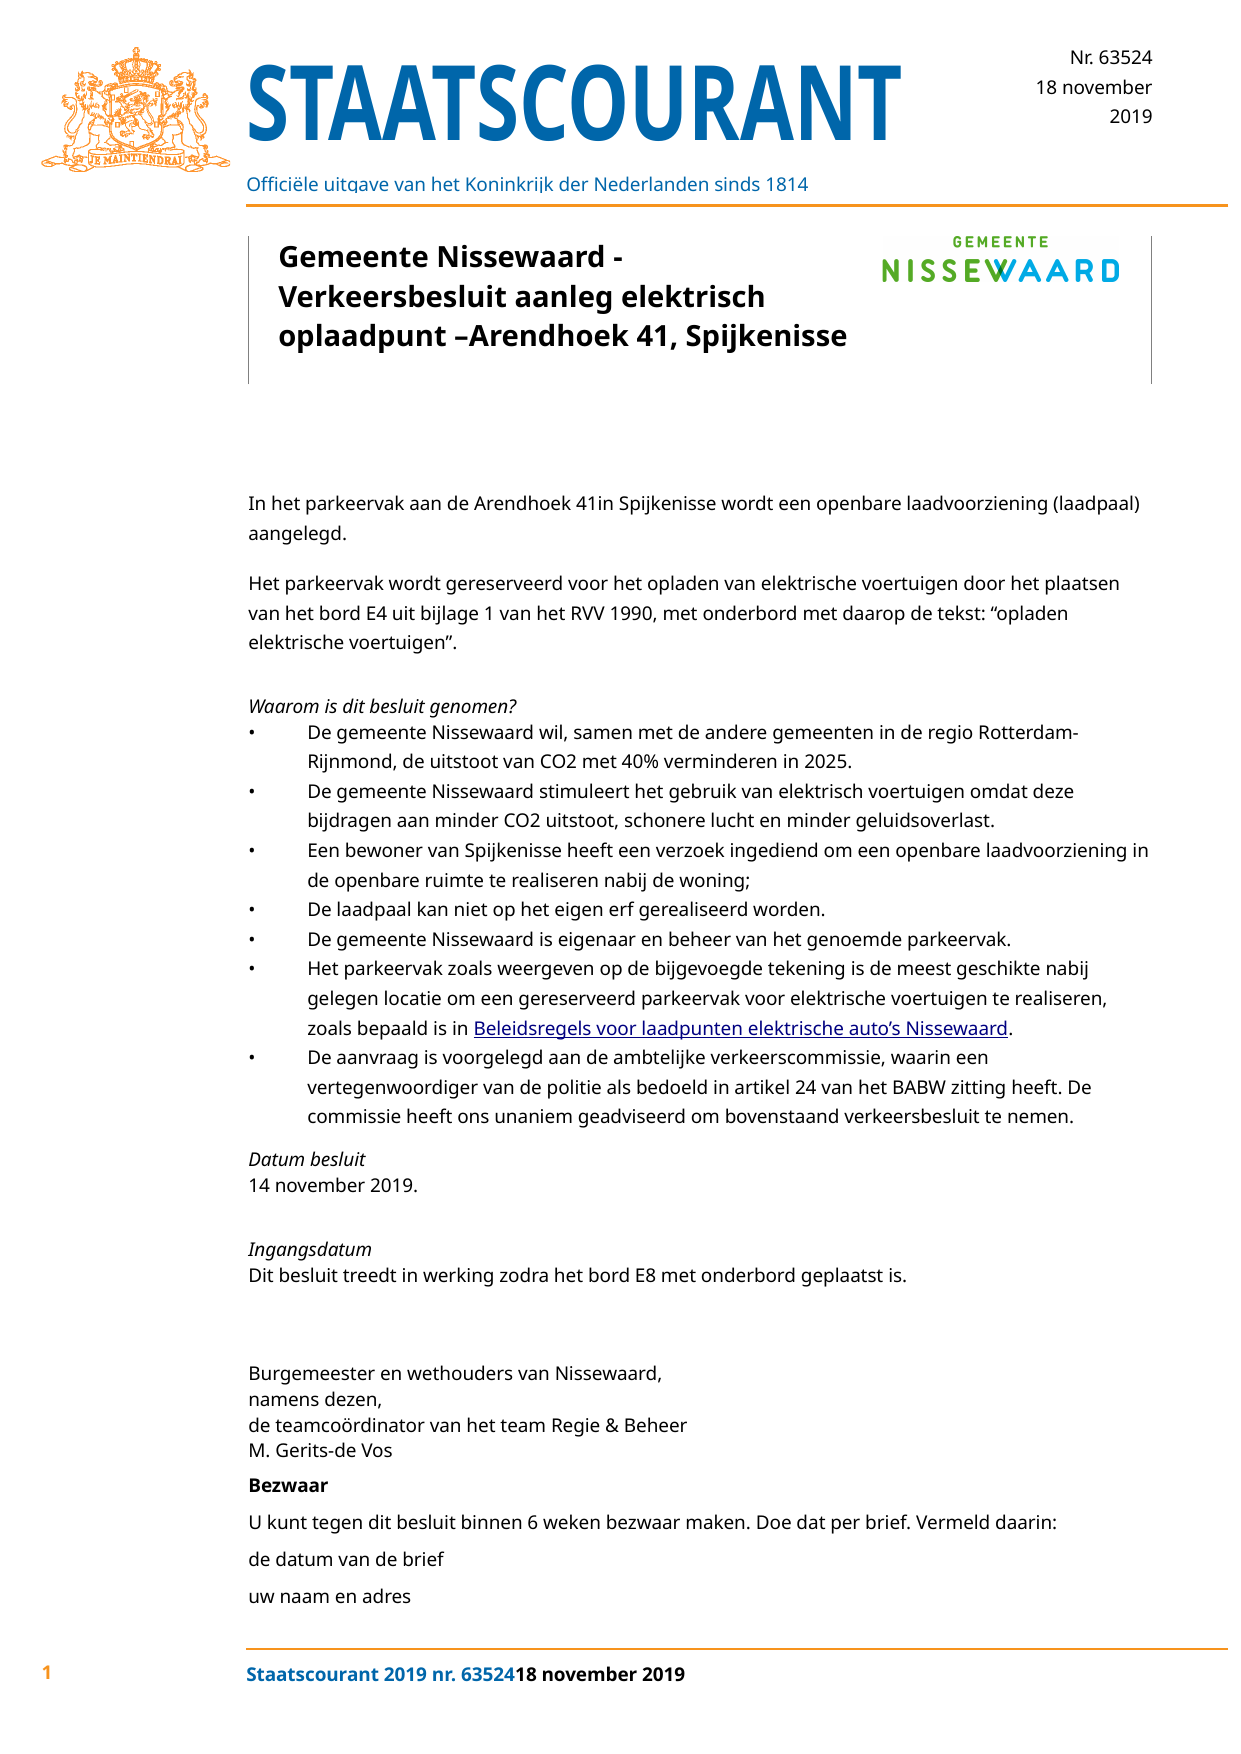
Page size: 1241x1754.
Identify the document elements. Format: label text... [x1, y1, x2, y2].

list De laadpaal kan niet op het eigen erf gerealiseerd worden. [248, 896, 1152, 922]
text uw naam en adres [248, 1588, 1152, 1607]
picture [882, 236, 1119, 282]
text Dit besluit treedt in werking zodra het bord E8 met onderbord geplaatst is. [248, 1262, 1152, 1288]
text U kunt tegen dit besluit binnen 6 weken bezwaar maken. Doe dat per brief. Vermeld daarin: [248, 1514, 1152, 1533]
text M. Gerits-de Vos [248, 1437, 1152, 1463]
list De gemeente Nissewaard stimuleert het gebruik van elektrisch voertuigen omdat deze bijdragen aan minder CO2 uitstoot, schonere lucht en minder geluidsoverlast. [248, 778, 1152, 833]
text Burgemeester en wethouders van Nissewaard, [248, 1360, 1152, 1386]
picture [1081, 275, 1088, 282]
list De gemeente Nissewaard wil, samen met de andere gemeenten in de regio Rotterdam-Rijnmond, de uitstoot van CO2 met 40% verminderen in 2025. [248, 719, 1152, 774]
text Datum besluit [248, 1147, 1152, 1172]
text de datum van de brief [248, 1551, 1152, 1570]
picture [1051, 277, 1064, 282]
picture [41, 47, 231, 172]
text Waarom is dit besluit genomen? [248, 693, 1152, 719]
text In het parkeervak aan de Arendhoek 41in Spijkenisse wordt een openbare laadvoorziening (laadpaal) aangelegd. [248, 490, 1152, 545]
table_header [850, 236, 1151, 384]
text 14 november 2019. [248, 1172, 1152, 1198]
list Het parkeervak zoals weergeven op de bijgevoegde tekening is de meest geschikte nabij gelegen locatie om een gereserveerd parkeervak voor elektrische voertuigen te realiseren, zoals bepaald is in Beleidsregels voor laadpunten elektrische auto’s Nissewaard. [248, 956, 1152, 1041]
list De aanvraag is voorgelegd aan de ambtelijke verkeerscommissie, waarin een vertegenwoordiger van de politie als bedoeld in artikel 24 van het BABW zitting heeft. De commissie heeft ons unaniem geadviseerd om bovenstaand verkeersbesluit te nemen. [248, 1044, 1152, 1129]
text Ingangsdatum [248, 1236, 1152, 1262]
table_header Gemeente Nissewaard - Verkeersbesluit aanleg elektrisch oplaadpunt –Arendhoek 41, Spijkenisse [249, 236, 850, 384]
list Een bewoner van Spijkenisse heeft een verzoek ingediend om een openbare laadvoorziening in de openbare ruimte te realiseren nabij de woning; [248, 837, 1152, 893]
text Het parkeervak wordt gereserveerd voor het opladen van elektrische voertuigen door het plaatsen van het bord E4 uit bijlage 1 van het RVV 1990, met onderbord met daarop de tekst: “opladen elektrische voertuigen”. [248, 570, 1152, 655]
picture [1107, 264, 1114, 277]
list De gemeente Nissewaard is eigenaar en beheer van het genoemde parkeervak. [248, 926, 1152, 952]
picture [1023, 277, 1036, 282]
text namens dezen, [248, 1386, 1152, 1412]
text de teamcoördinator van het team Regie & Beheer [248, 1412, 1152, 1437]
text Bezwaar [248, 1477, 1152, 1496]
